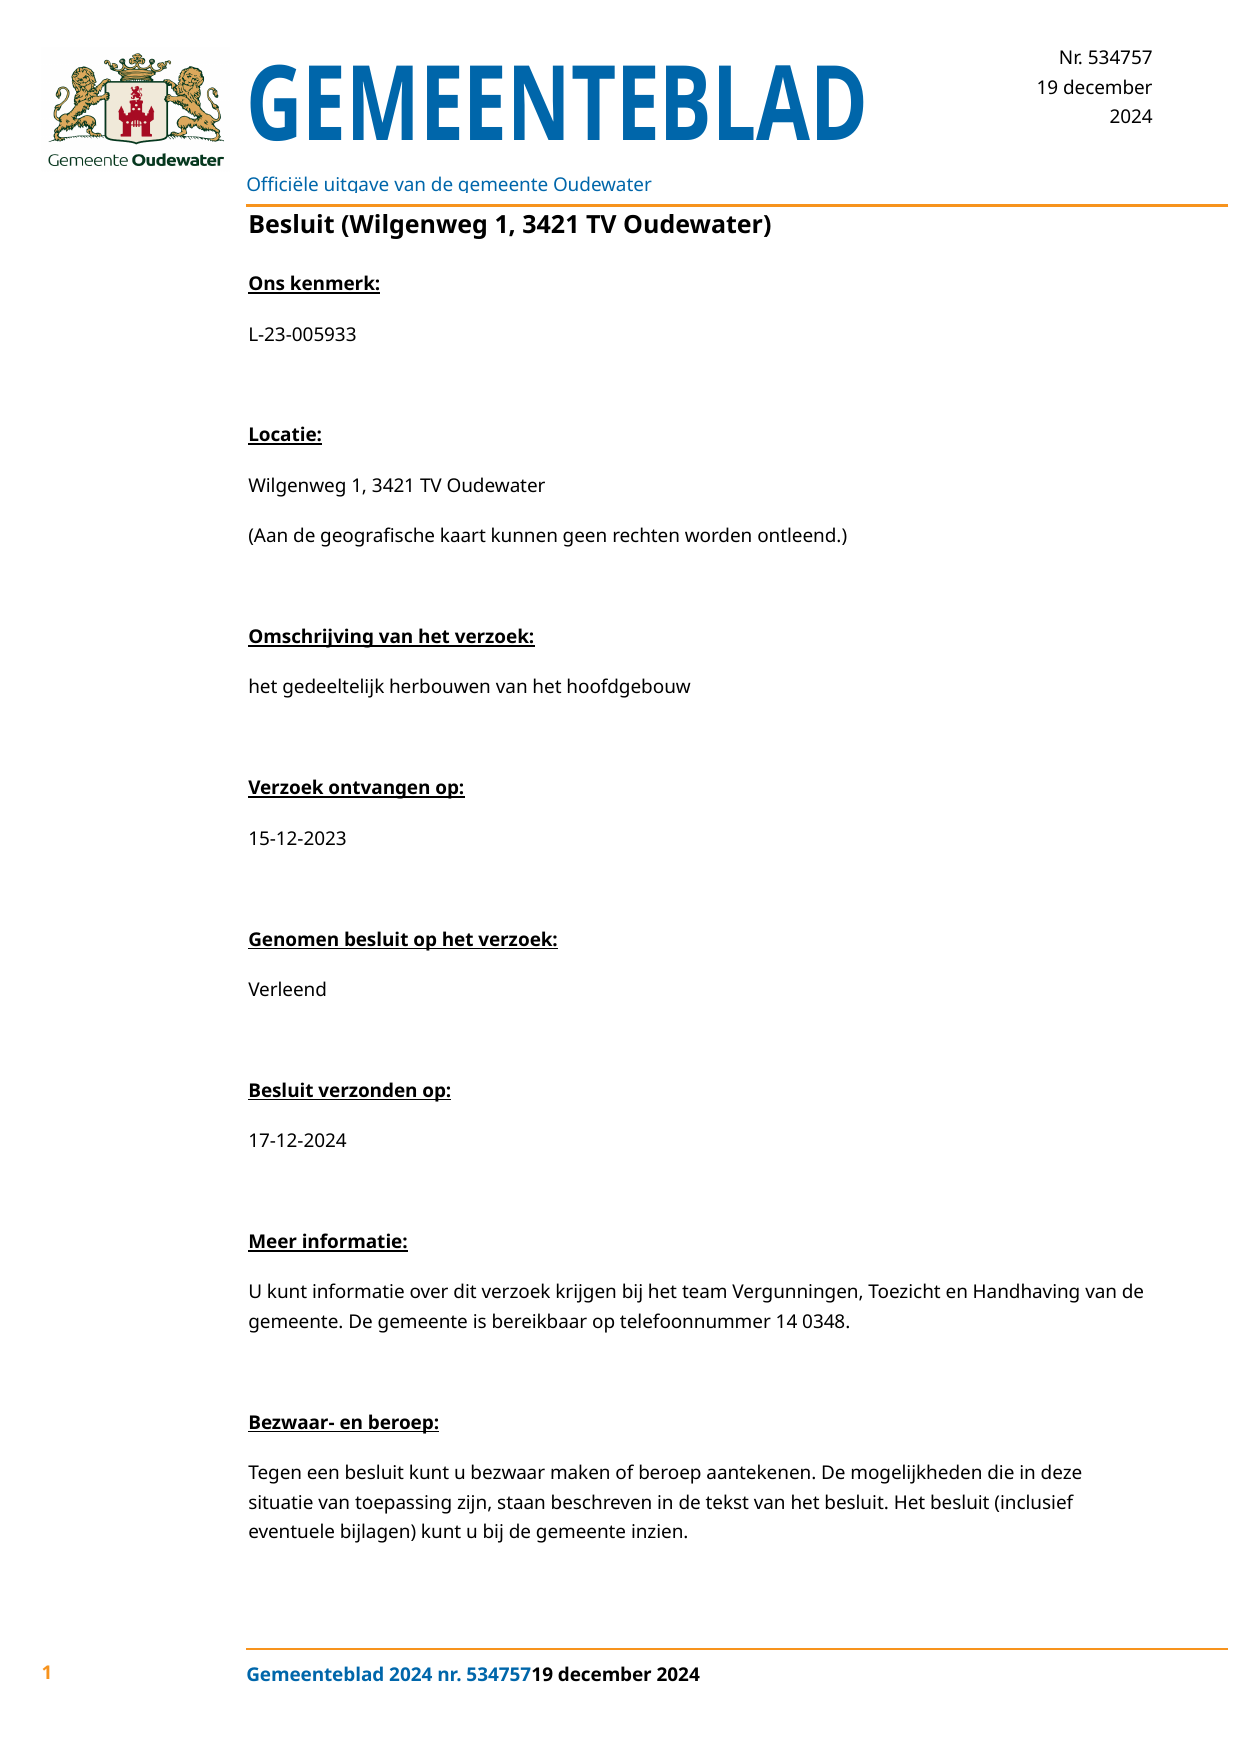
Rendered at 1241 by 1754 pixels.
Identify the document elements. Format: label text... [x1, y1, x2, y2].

text 15-12-2023 [248, 825, 1152, 851]
text Tegen een besluit kunt u bezwaar maken of beroep aantekenen. De mogelijkheden die in deze situatie van toepassing zijn, staan beschreven in de tekst van het besluit. Het besluit (inclusief eventuele bijlagen) kunt u bij de gemeente inzien. [248, 1459, 1152, 1544]
text (Aan de geografische kaart kunnen geen rechten worden ontleend.) [248, 522, 1152, 548]
text Verzoek ontvangen op: [248, 774, 1152, 800]
text L-23-005933 [248, 321, 1152, 346]
text Verleend [248, 976, 1152, 1002]
text Omschrijving van het verzoek: [248, 623, 1152, 649]
text U kunt informatie over dit verzoek krijgen bij het team Vergunningen, Toezicht en Handhaving van de gemeente. De gemeente is bereikbaar op telefoonnummer 14 0348. [248, 1279, 1152, 1334]
text 17-12-2024 [248, 1127, 1152, 1153]
text Genomen besluit op het verzoek: [248, 926, 1152, 951]
text Locatie: [248, 422, 1152, 447]
text Besluit verzonden op: [248, 1077, 1152, 1103]
text Besluit (Wilgenweg 1, 3421 TV Oudewater) [248, 207, 1152, 241]
text Bezwaar- en beroep: [248, 1409, 1152, 1435]
text Ons kenmerk: [248, 270, 1152, 296]
picture [41, 47, 231, 172]
text Wilgenweg 1, 3421 TV Oudewater [248, 472, 1152, 498]
text Meer informatie: [248, 1228, 1152, 1254]
text het gedeeltelijk herbouwen van het hoofdgebouw [248, 674, 1152, 699]
